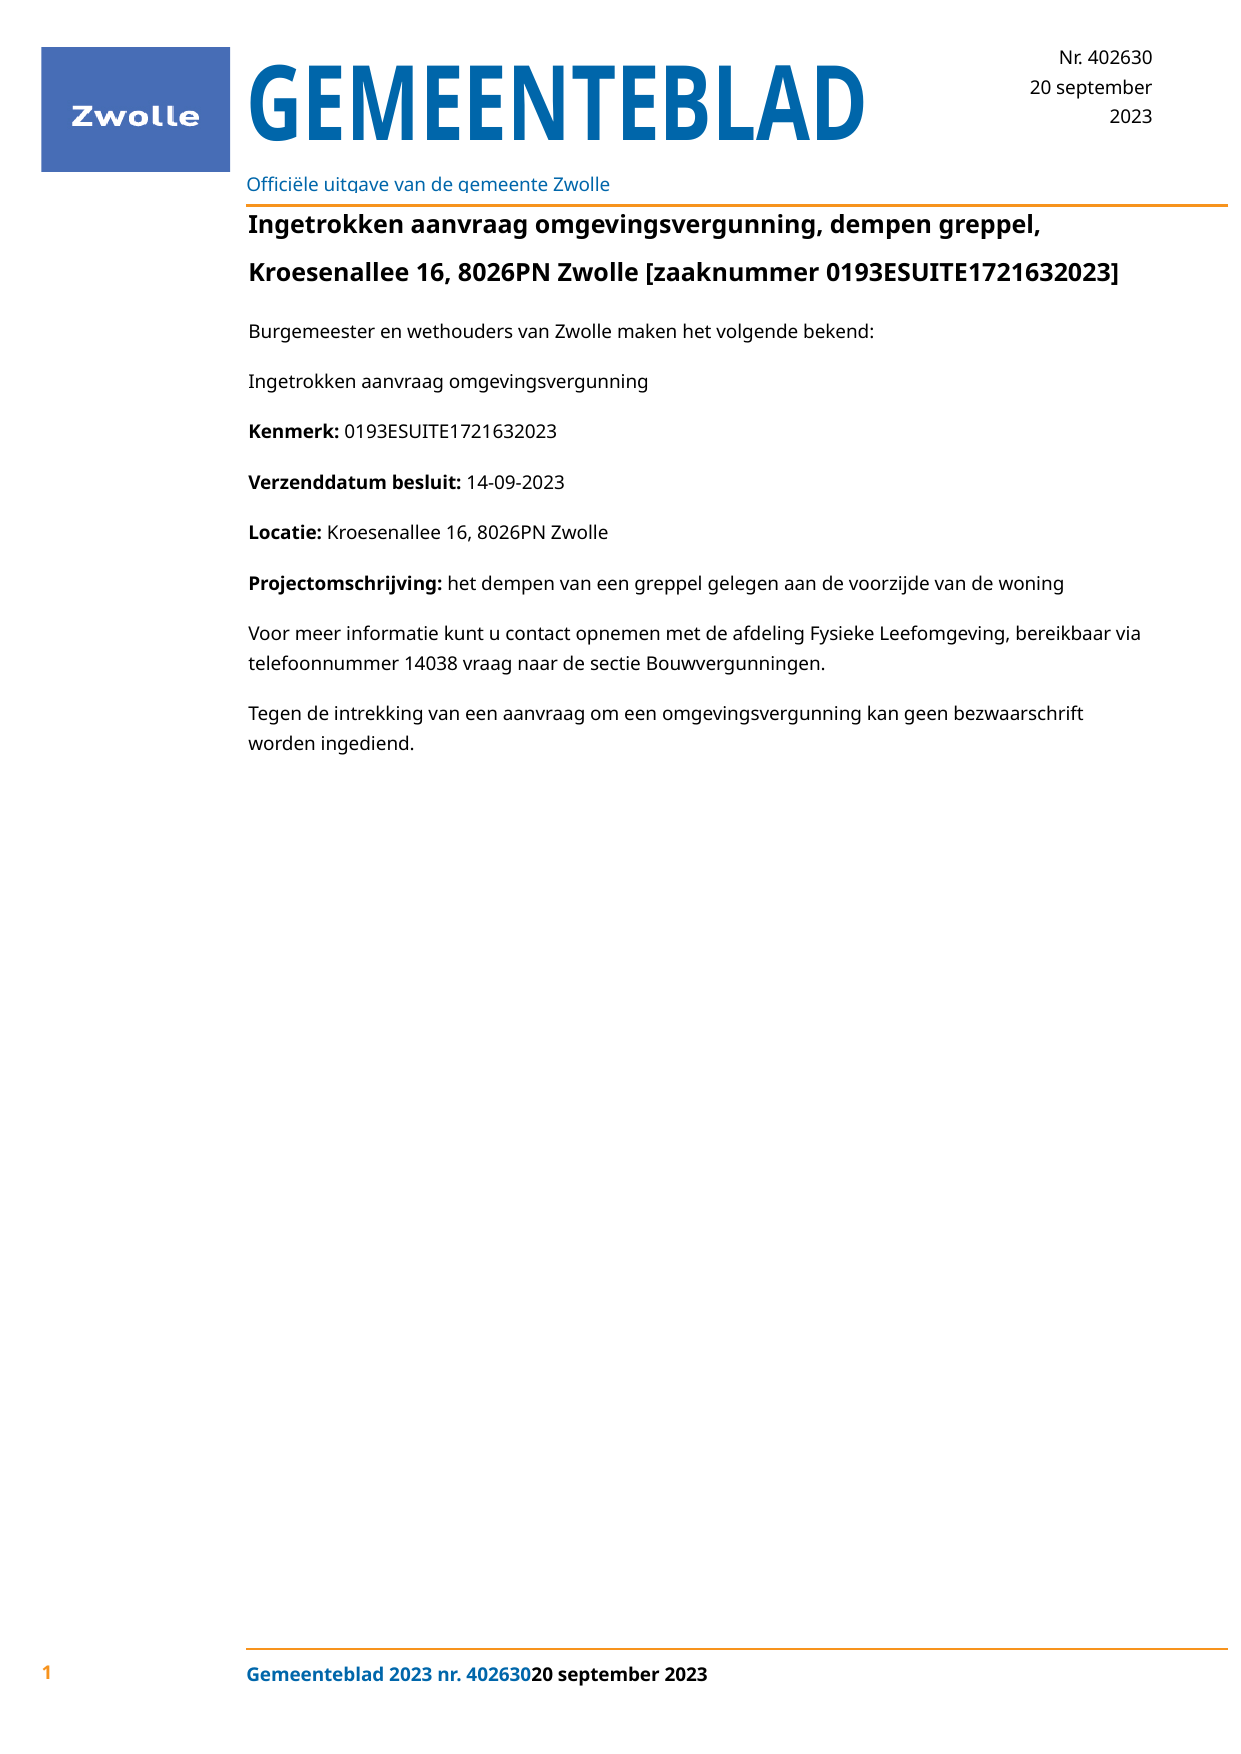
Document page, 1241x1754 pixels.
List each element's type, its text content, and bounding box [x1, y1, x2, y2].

text Verzenddatum besluit: 14-09-2023 [248, 469, 1152, 495]
text Projectomschrijving: het dempen van een greppel gelegen aan de voorzijde van de woning [248, 570, 1152, 596]
text Ingetrokken aanvraag omgevingsvergunning [248, 368, 1152, 394]
text Tegen de intrekking van een aanvraag om een omgevingsvergunning kan geen bezwaarschrift worden ingediend. [248, 700, 1152, 756]
picture [41, 47, 231, 172]
text Ingetrokken aanvraag omgevingsvergunning, dempen greppel, Kroesenallee 16, 8026PN Zwolle [zaaknummer 0193ESUITE1721632023] [248, 207, 1152, 288]
text Locatie: Kroesenallee 16, 8026PN Zwolle [248, 519, 1152, 545]
text Burgemeester en wethouders van Zwolle maken het volgende bekend: [248, 318, 1152, 344]
text Voor meer informatie kunt u contact opnemen met de afdeling Fysieke Leefomgeving, bereikbaar via telefoonnummer 14038 vraag naar de sectie Bouwvergunningen. [248, 620, 1152, 676]
text Kenmerk: 0193ESUITE1721632023 [248, 419, 1152, 444]
